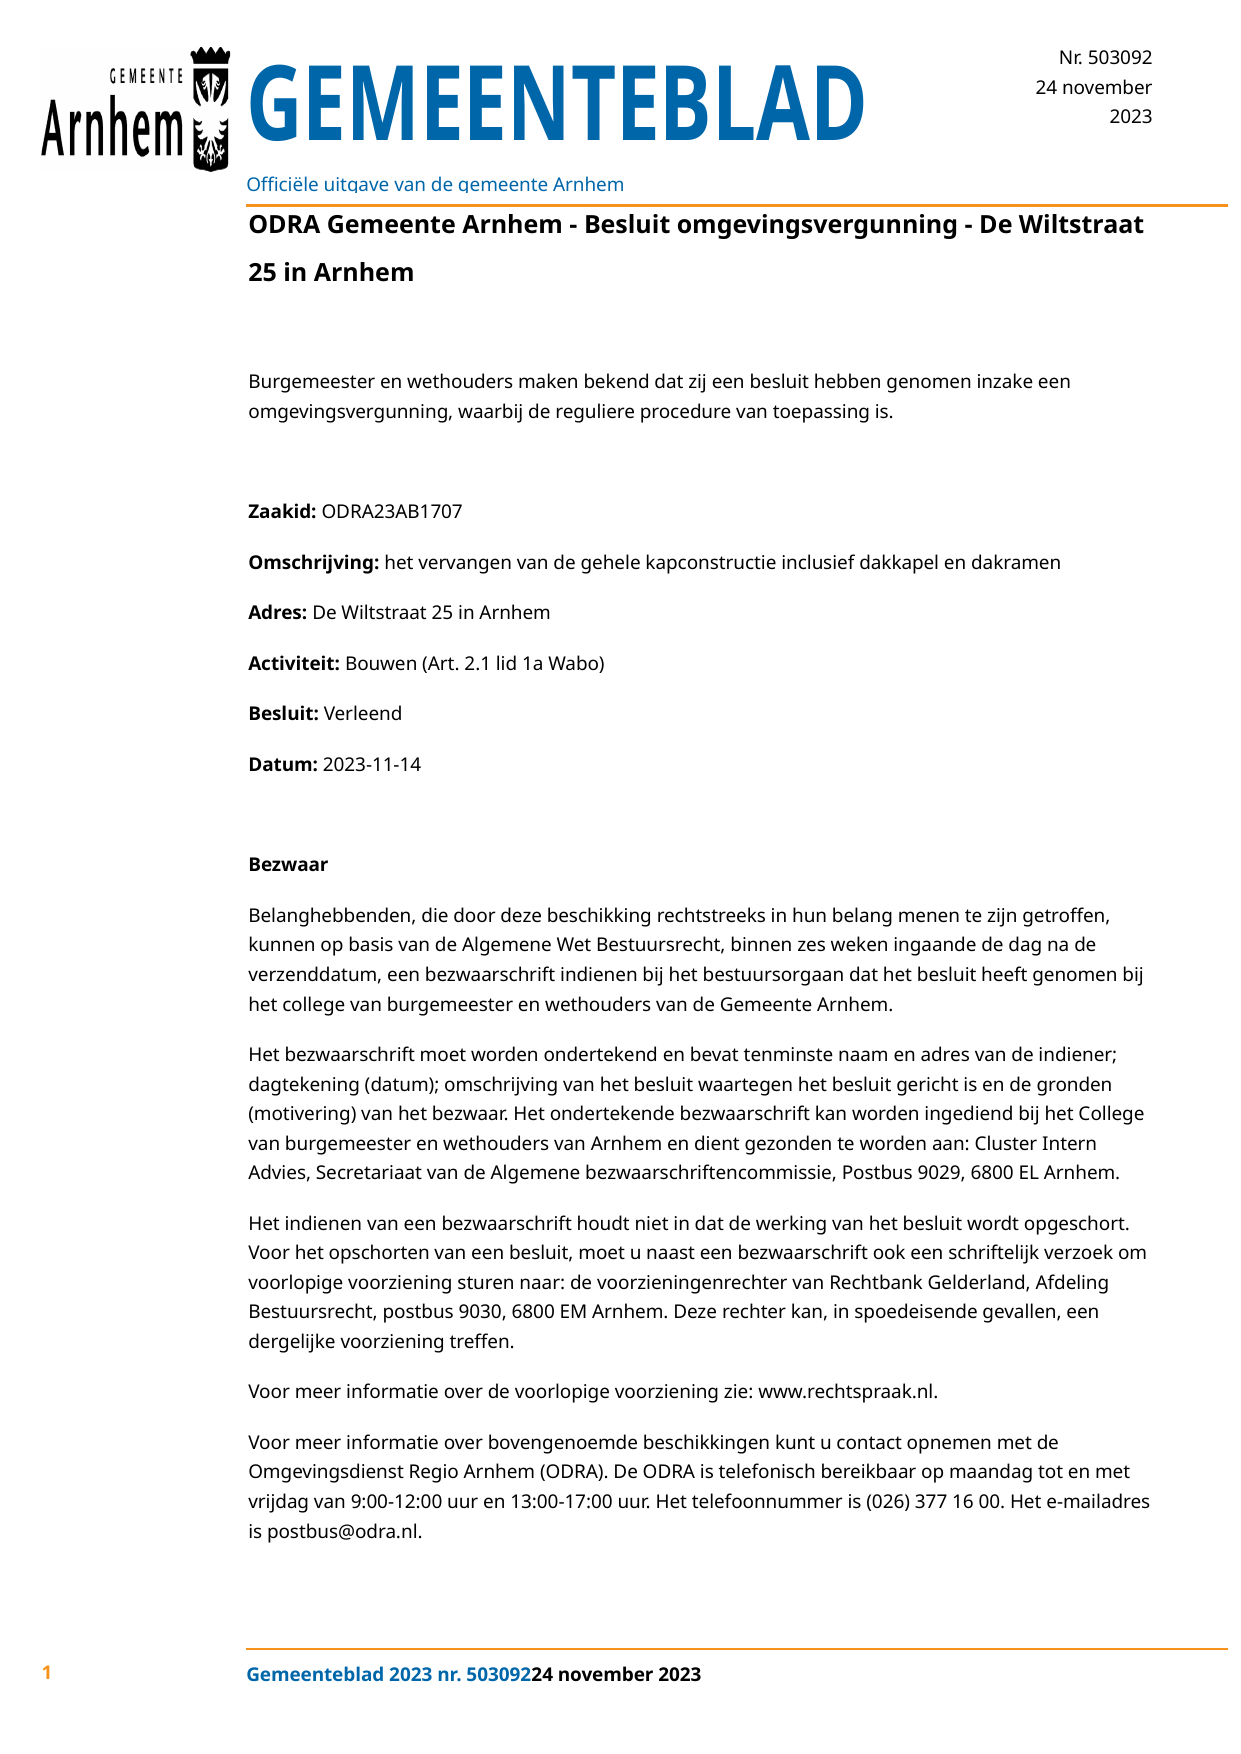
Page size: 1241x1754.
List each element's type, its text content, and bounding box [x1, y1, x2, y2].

text Voor meer informatie over de voorlopige voorziening zie: www.rechtspraak.nl. [248, 1379, 1152, 1404]
text Datum: 2023-11-14 [248, 751, 1152, 777]
text Adres: De Wiltstraat 25 in Arnhem [248, 599, 1152, 625]
text Zaakid: ODRA23AB1707 [248, 499, 1152, 524]
text Burgemeester en wethouders maken bekend dat zij een besluit hebben genomen inzake een omgevingsvergunning, waarbij de reguliere procedure van toepassing is. [248, 368, 1152, 424]
text Omschrijving: het vervangen van de gehele kapconstructie inclusief dakkapel en dakramen [248, 549, 1152, 575]
text Bezwaar [248, 852, 1152, 877]
text Belanghebbenden, die door deze beschikking rechtstreeks in hun belang menen te zijn getroffen, kunnen op basis van de Algemene Wet Bestuursrecht, binnen zes weken ingaande de dag na de verzenddatum, een bezwaarschrift indienen bij het bestuursorgaan dat het besluit heeft genomen bij het college van burgemeester en wethouders van de Gemeente Arnhem. [248, 902, 1152, 1017]
text ODRA Gemeente Arnhem - Besluit omgevingsvergunning - De Wiltstraat 25 in Arnhem [248, 207, 1152, 288]
text Besluit: Verleend [248, 700, 1152, 726]
text Activiteit: Bouwen (Art. 2.1 lid 1a Wabo) [248, 650, 1152, 676]
text Voor meer informatie over bovengenoemde beschikkingen kunt u contact opnemen met de Omgevingsdienst Regio Arnhem (ODRA). De ODRA is telefonisch bereikbaar op maandag tot en met vrijdag van 9:00-12:00 uur en 13:00-17:00 uur. Het telefoonnummer is (026) 377 16 00. Het e-mailadres is postbus@odra.nl. [248, 1429, 1152, 1544]
text Het indienen van een bezwaarschrift houdt niet in dat de werking van het besluit wordt opgeschort. Voor het opschorten van een besluit, moet u naast een bezwaarschrift ook een schriftelijk verzoek om voorlopige voorziening sturen naar: de voorzieningenrechter van Rechtbank Gelderland, Afdeling Bestuursrecht, postbus 9030, 6800 EM Arnhem. Deze rechter kan, in spoedeisende gevallen, een dergelijke voorziening treffen. [248, 1210, 1152, 1354]
picture [41, 47, 231, 172]
text Het bezwaarschrift moet worden ondertekend en bevat tenminste naam en adres van de indiener; dagtekening (datum); omschrijving van het besluit waartegen het besluit gericht is en de gronden (motivering) van het bezwaar. Het ondertekende bezwaarschrift kan worden ingediend bij het College van burgemeester en wethouders van Arnhem en dient gezonden te worden aan: Cluster Intern Advies, Secretariaat van de Algemene bezwaarschriftencommissie, Postbus 9029, 6800 EL Arnhem. [248, 1041, 1152, 1185]
